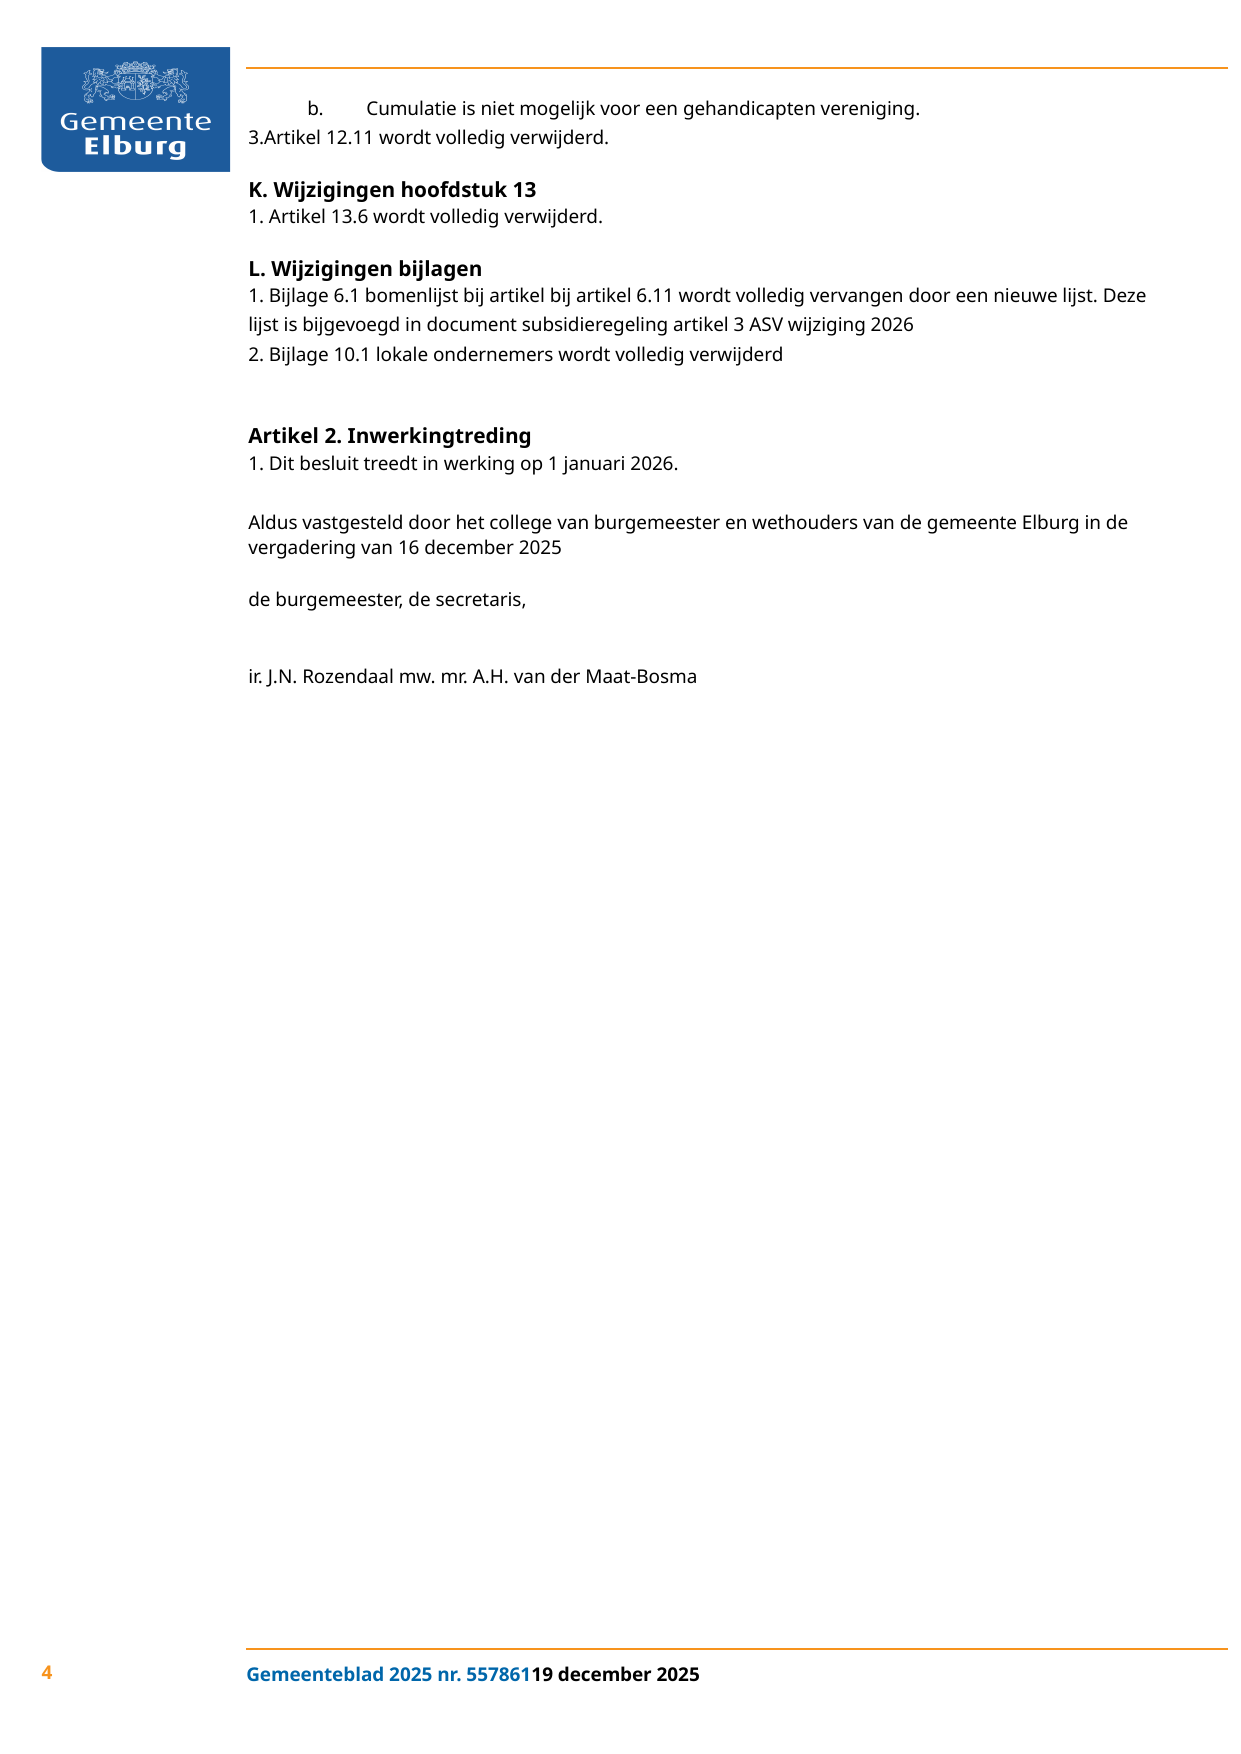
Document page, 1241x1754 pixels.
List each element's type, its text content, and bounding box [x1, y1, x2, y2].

text 3.Artikel 12.11 wordt volledig verwijderd. [248, 124, 1152, 150]
text Aldus vastgesteld door het college van burgemeester en wethouders van de gemeente Elburg in de vergadering van 16 december 2025 [248, 509, 1152, 560]
picture [41, 47, 231, 172]
text 1. Bijlage 6.1 bomenlijst bij artikel bij artikel 6.11 wordt volledig vervangen door een nieuwe lijst. Deze lijst is bijgevoegd in document subsidieregeling artikel 3 ASV wijziging 2026 [248, 282, 1152, 337]
text 1. Dit besluit treedt in werking op 1 januari 2026. [248, 450, 1152, 475]
text de burgemeester, de secretaris, [248, 586, 1152, 612]
list Cumulatie is niet mogelijk voor een gehandicapten vereniging. [307, 95, 1152, 121]
text L. Wijzigingen bijlagen [248, 254, 1152, 282]
text Artikel 2. Inwerkingtreding [248, 421, 1152, 450]
text 2. Bijlage 10.1 lokale ondernemers wordt volledig verwijderd [248, 341, 1152, 367]
text K. Wijzigingen hoofdstuk 13 [248, 175, 1152, 203]
text ir. J.N. Rozendaal mw. mr. A.H. van der Maat-Bosma [248, 663, 1152, 689]
text 1. Artikel 13.6 wordt volledig verwijderd. [248, 203, 1152, 229]
